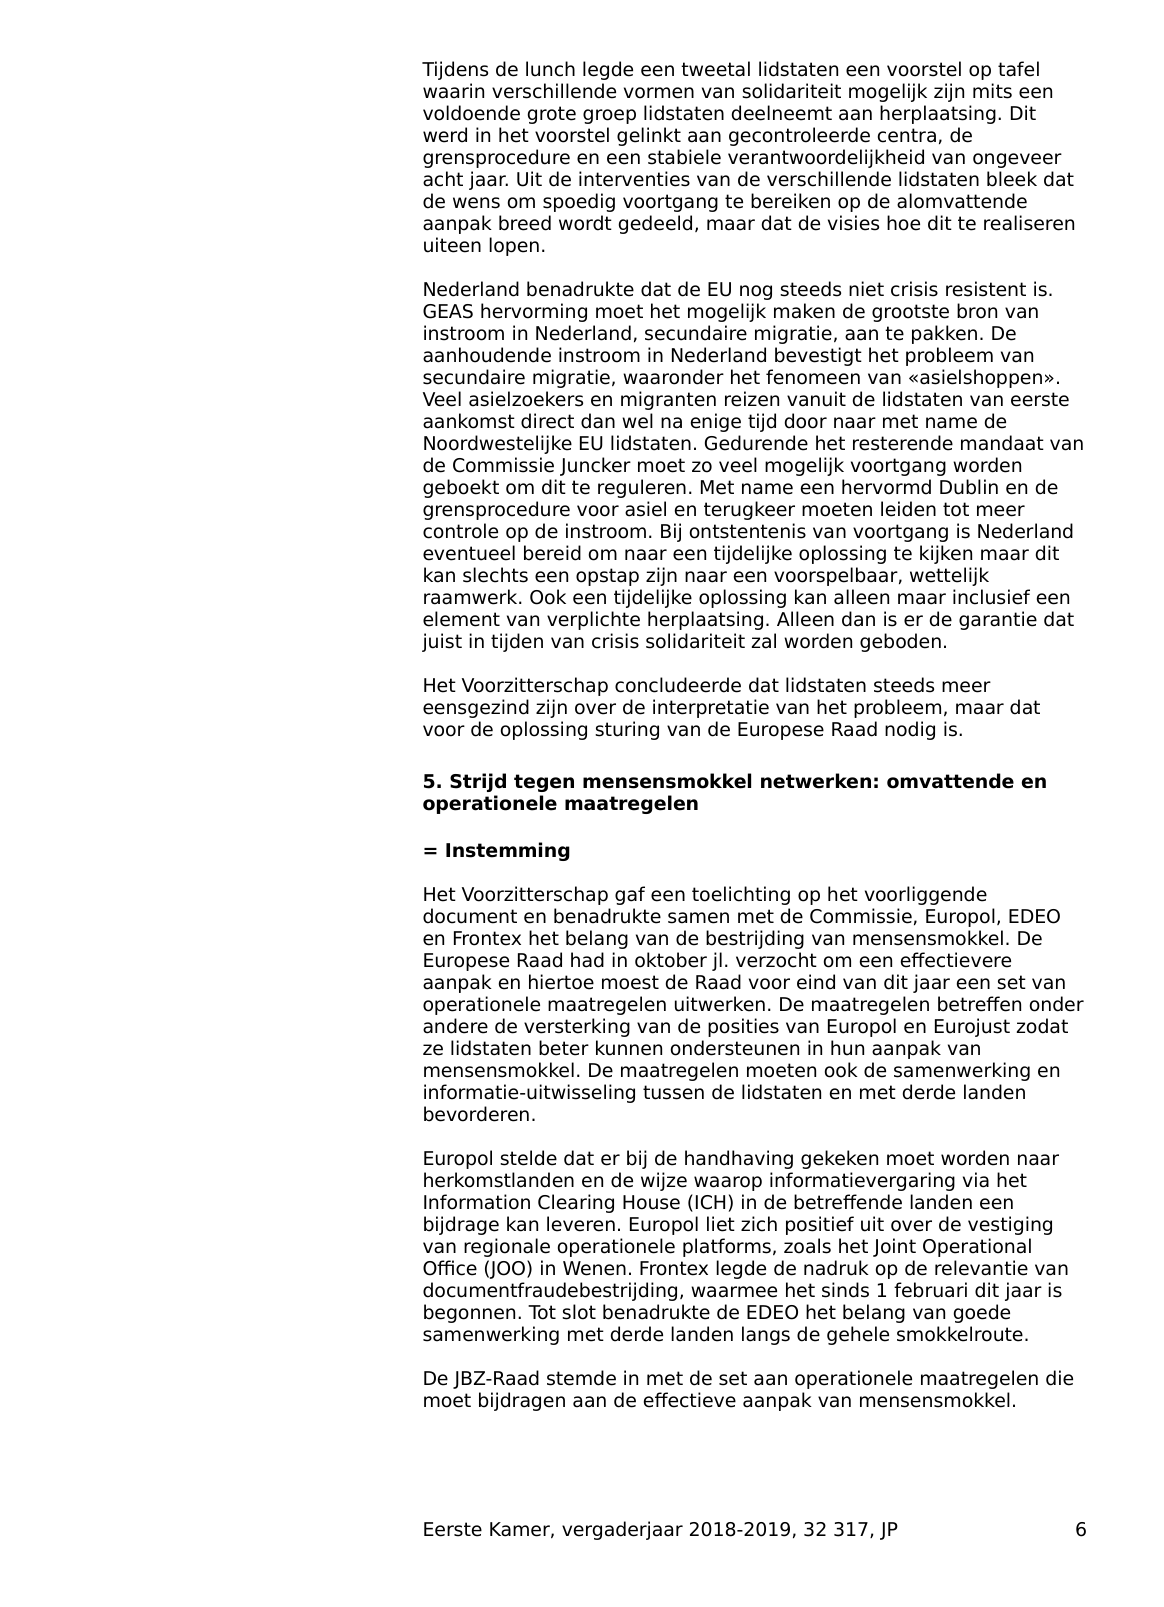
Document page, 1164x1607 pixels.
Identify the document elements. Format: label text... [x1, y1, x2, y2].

text Nederland benadrukte dat de EU nog steeds niet crisis resistent is. GEAS hervorming moet het mogelijk maken de grootste bron van instroom in Nederland, secundaire migratie, aan te pakken. De aanhoudende instroom in Nederland bevestigt het probleem van secundaire migratie, waaronder het fenomeen van «asielshoppen». Veel asielzoekers en migranten reizen vanuit de lidstaten van eerste aankomst direct dan wel na enige tijd door naar met name de Noordwestelijke EU lidstaten. Gedurende het resterende mandaat van de Commissie Juncker moet zo veel mogelijk voortgang worden geboekt om dit te reguleren. Met name een hervormd Dublin en de grensprocedure voor asiel en terugkeer moeten leiden tot meer controle op de instroom. Bij ontstentenis van voortgang is Nederland eventueel bereid om naar een tijdelijke oplossing te kijken maar dit kan slechts een opstap zijn naar een voorspelbaar, wettelijk raamwerk. Ook een tijdelijke oplossing kan alleen maar inclusief een element van verplichte herplaatsing. Alleen dan is er de garantie dat juist in tijden van crisis solidariteit zal worden geboden. [422, 279, 1087, 653]
subtitle 5. Strijd tegen mensensmokkel netwerken: omvattende en operationele maatregelen [422, 771, 1087, 815]
text Tijdens de lunch legde een tweetal lidstaten een voorstel op tafel waarin verschillende vormen van solidariteit mogelijk zijn mits een voldoende grote groep lidstaten deelneemt aan herplaatsing. Dit werd in het voorstel gelinkt aan gecontroleerde centra, de grensprocedure en een stabiele verantwoordelijkheid van ongeveer acht jaar. Uit de interventies van de verschillende lidstaten bleek dat de wens om spoedig voortgang te bereiken op de alomvattende aanpak breed wordt gedeeld, maar dat de visies hoe dit te realiseren uiteen lopen. [422, 59, 1087, 257]
text De JBZ-Raad stemde in met de set aan operationele maatregelen die moet bijdragen aan de effectieve aanpak van mensensmokkel. [422, 1368, 1087, 1412]
text = Instemming [422, 840, 1087, 862]
text Europol stelde dat er bij de handhaving gekeken moet worden naar herkomstlanden en de wijze waarop informatievergaring via het Information Clearing House (ICH) in de betreffende landen een bijdrage kan leveren. Europol liet zich positief uit over de vestiging van regionale operationele platforms, zoals het Joint Operational Office (JOO) in Wenen. Frontex legde de nadruk op de relevantie van documentfraudebestrijding, waarmee het sinds 1 februari dit jaar is begonnen. Tot slot benadrukte de EDEO het belang van goede samenwerking met derde landen langs de gehele smokkelroute. [422, 1148, 1087, 1346]
text Het Voorzitterschap gaf een toelichting op het voorliggende document en benadrukte samen met de Commissie, Europol, EDEO en Frontex het belang van de bestrijding van mensensmokkel. De Europese Raad had in oktober jl. verzocht om een effectievere aanpak en hiertoe moest de Raad voor eind van dit jaar een set van operationele maatregelen uitwerken. De maatregelen betreffen onder andere de versterking van de posities van Europol en Eurojust zodat ze lidstaten beter kunnen ondersteunen in hun aanpak van mensensmokkel. De maatregelen moeten ook de samenwerking en informatie-uitwisseling tussen de lidstaten en met derde landen bevorderen. [422, 884, 1087, 1126]
text Het Voorzitterschap concludeerde dat lidstaten steeds meer eensgezind zijn over de interpretatie van het probleem, maar dat voor de oplossing sturing van de Europese Raad nodig is. [422, 675, 1087, 741]
